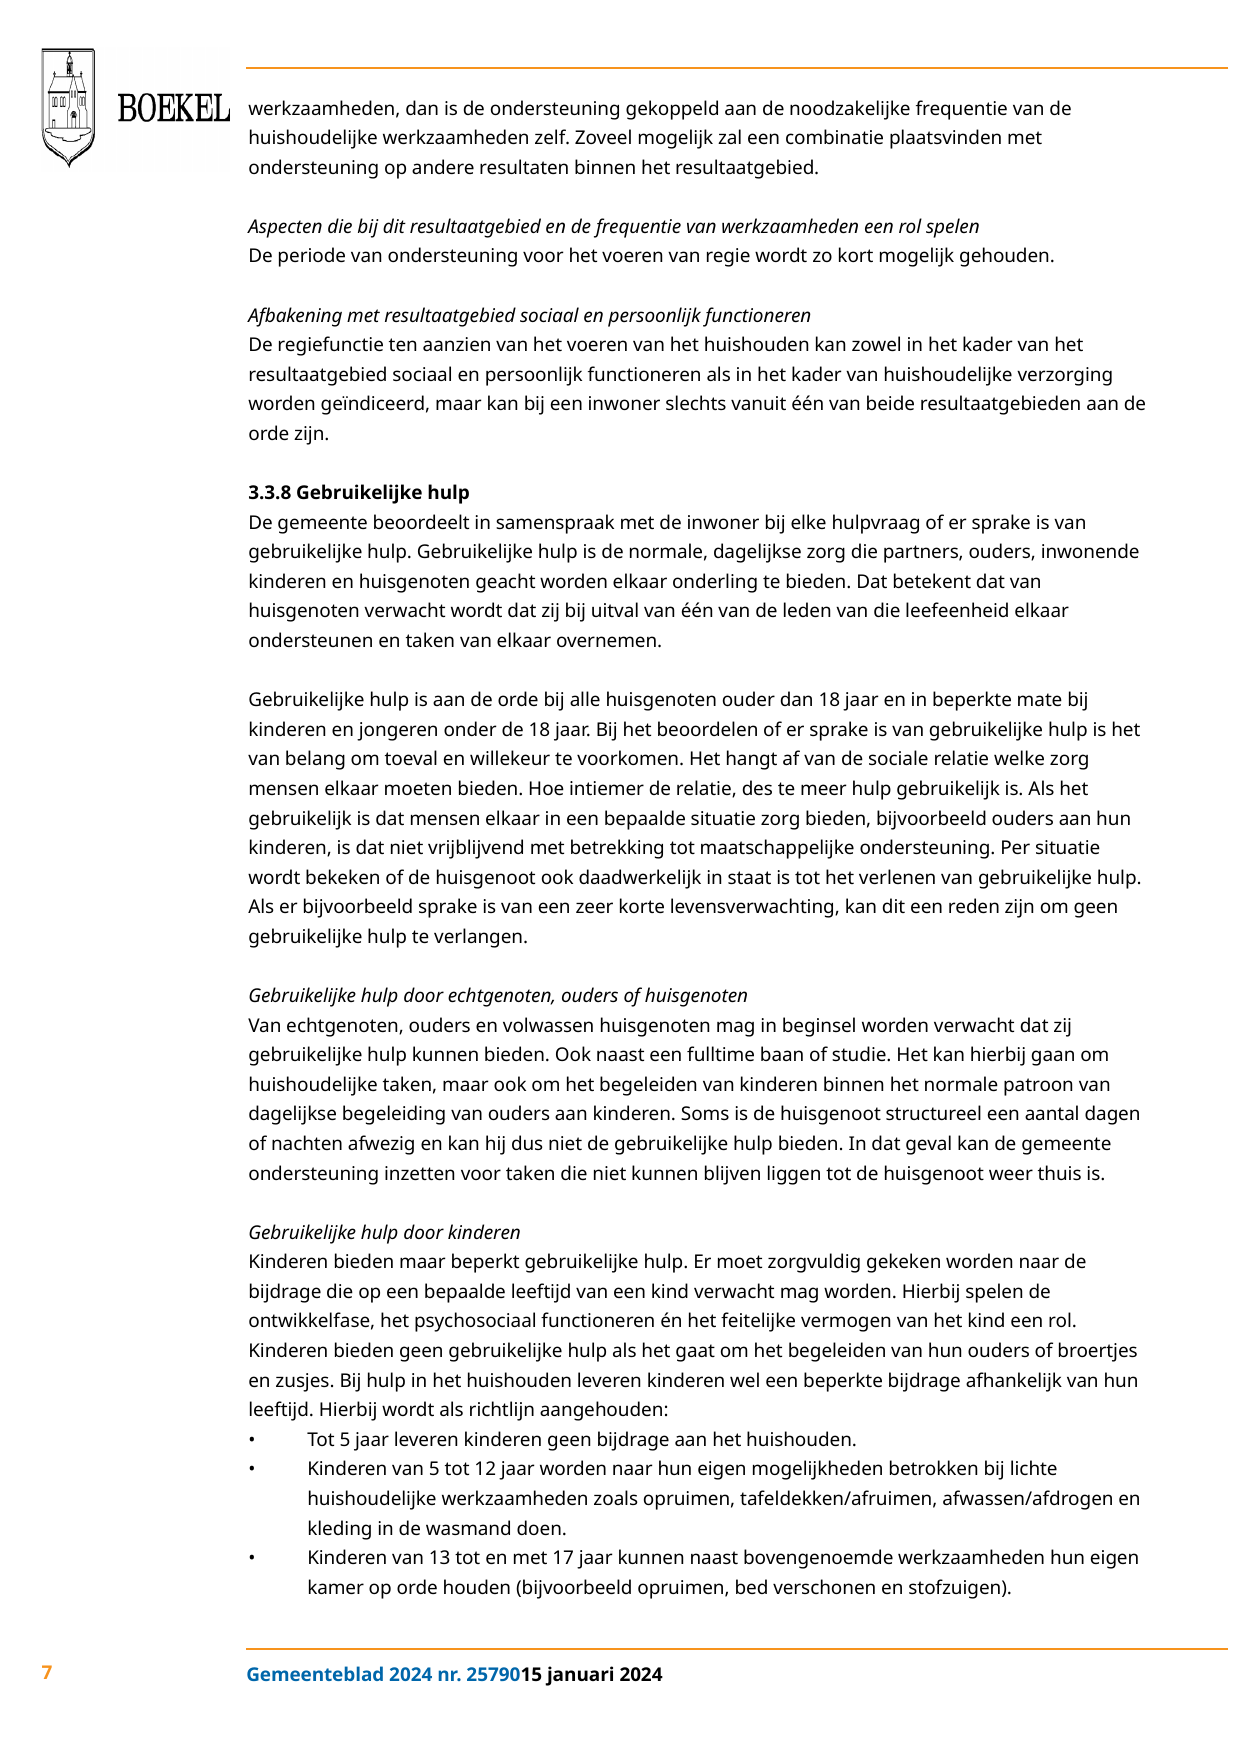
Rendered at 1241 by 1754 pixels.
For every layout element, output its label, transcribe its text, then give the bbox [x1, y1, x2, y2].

text werkzaamheden, dan is de ondersteuning gekoppeld aan de noodzakelijke frequentie van de huishoudelijke werkzaamheden zelf. Zoveel mogelijk zal een combinatie plaatsvinden met ondersteuning op andere resultaten binnen het resultaatgebied. [248, 95, 1152, 180]
text De periode van ondersteuning voor het voeren van regie wordt zo kort mogelijk gehouden. [248, 243, 1152, 268]
text Gebruikelijke hulp is aan de orde bij alle huisgenoten ouder dan 18 jaar en in beperkte mate bij kinderen en jongeren onder de 18 jaar. Bij het beoordelen of er sprake is van gebruikelijke hulp is het van belang om toeval en willekeur te voorkomen. Het hangt af van de sociale relatie welke zorg mensen elkaar moeten bieden. Hoe intiemer de relatie, des te meer hulp gebruikelijk is. Als het gebruikelijk is dat mensen elkaar in een bepaalde situatie zorg bieden, bijvoorbeeld ouders aan hun kinderen, is dat niet vrijblijvend met betrekking tot maatschappelijke ondersteuning. Per situatie wordt bekeken of de huisgenoot ook daadwerkelijk in staat is tot het verlenen van gebruikelijke hulp. Als er bijvoorbeeld sprake is van een zeer korte levensverwachting, kan dit een reden zijn om geen gebruikelijke hulp te verlangen. [248, 686, 1152, 949]
text Kinderen bieden maar beperkt gebruikelijke hulp. Er moet zorgvuldig gekeken worden naar de bijdrage die op een bepaalde leeftijd van een kind verwacht mag worden. Hierbij spelen de ontwikkelfase, het psychosociaal functioneren én het feitelijke vermogen van het kind een rol. [248, 1248, 1152, 1333]
text Afbakening met resultaatgebied sociaal en persoonlijk functioneren [248, 302, 1152, 328]
text Kinderen bieden geen gebruikelijke hulp als het gaat om het begeleiden van hun ouders of broertjes en zusjes. Bij hulp in het huishouden leveren kinderen wel een beperkte bijdrage afhankelijk van hun leeftijd. Hierbij wordt als richtlijn aangehouden: [248, 1337, 1152, 1422]
text De regiefunctie ten aanzien van het voeren van het huishouden kan zowel in het kader van het resultaatgebied sociaal en persoonlijk functioneren als in het kader van huishoudelijke verzorging worden geïndiceerd, maar kan bij een inwoner slechts vanuit één van beide resultaatgebieden aan de orde zijn. [248, 331, 1152, 446]
list Kinderen van 13 tot en met 17 jaar kunnen naast bovengenoemde werkzaamheden hun eigen kamer op orde houden (bijvoorbeeld opruimen, bed verschonen en stofzuigen). [248, 1544, 1152, 1600]
list Tot 5 jaar leveren kinderen geen bijdrage aan het huishouden. [248, 1426, 1152, 1452]
text Gebruikelijke hulp door echtgenoten, ouders of huisgenoten [248, 982, 1152, 1008]
list Kinderen van 5 tot 12 jaar worden naar hun eigen mogelijkheden betrokken bij lichte huishoudelijke werkzaamheden zoals opruimen, tafeldekken/afruimen, afwassen/afdrogen en kleding in de wasmand doen. [248, 1456, 1152, 1541]
text Gebruikelijke hulp door kinderen [248, 1219, 1152, 1245]
text Aspecten die bij dit resultaatgebied en de frequentie van werkzaamheden een rol spelen [248, 213, 1152, 239]
picture [41, 47, 231, 172]
text 3.3.8 Gebruikelijke hulp [248, 479, 1152, 505]
text Van echtgenoten, ouders en volwassen huisgenoten mag in beginsel worden verwacht dat zij gebruikelijke hulp kunnen bieden. Ook naast een fulltime baan of studie. Het kan hierbij gaan om huishoudelijke taken, maar ook om het begeleiden van kinderen binnen het normale patroon van dagelijkse begeleiding van ouders aan kinderen. Soms is de huisgenoot structureel een aantal dagen of nachten afwezig en kan hij dus niet de gebruikelijke hulp bieden. In dat geval kan de gemeente ondersteuning inzetten voor taken die niet kunnen blijven liggen tot de huisgenoot weer thuis is. [248, 1012, 1152, 1186]
text De gemeente beoordeelt in samenspraak met de inwoner bij elke hulpvraag of er sprake is van gebruikelijke hulp. Gebruikelijke hulp is de normale, dagelijkse zorg die partners, ouders, inwonende kinderen en huisgenoten geacht worden elkaar onderling te bieden. Dat betekent dat van huisgenoten verwacht wordt dat zij bij uitval van één van de leden van die leefeenheid elkaar ondersteunen en taken van elkaar overnemen. [248, 509, 1152, 653]
